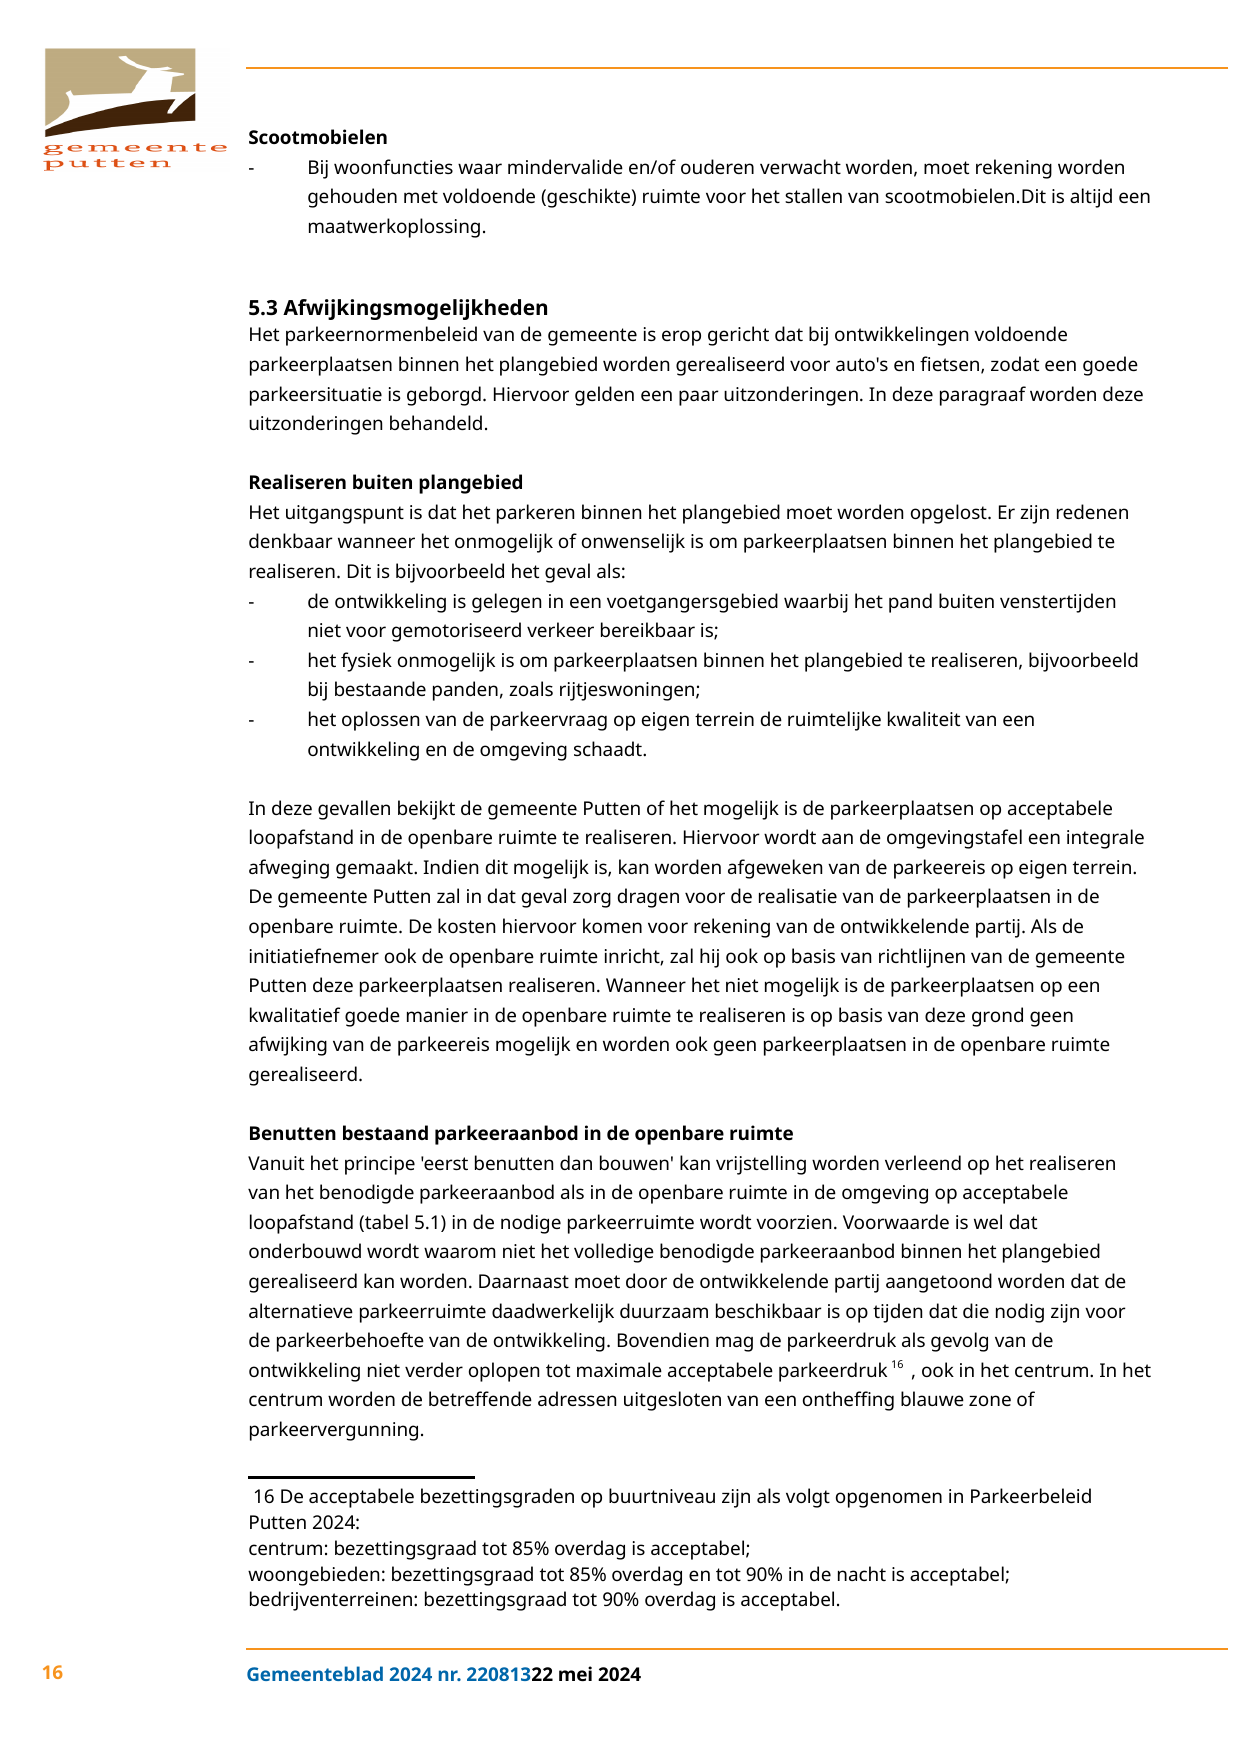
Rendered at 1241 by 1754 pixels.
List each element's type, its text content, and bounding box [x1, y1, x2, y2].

text Het uitgangspunt is dat het parkeren binnen het plangebied moet worden opgelost. Er zijn redenen denkbaar wanneer het onmogelijk of onwenselijk is om parkeerplaatsen binnen het plangebied te realiseren. Dit is bijvoorbeeld het geval als: [248, 499, 1152, 584]
text Realiseren buiten plangebied [248, 469, 1152, 495]
text woongebieden: bezettingsgraad tot 85% overdag en tot 90% in de nacht is acceptabel; [248, 1561, 1152, 1586]
text Scootmobielen [248, 124, 1152, 150]
text Het parkeernormenbeleid van de gemeente is erop gericht dat bij ontwikkelingen voldoende parkeerplaatsen binnen het plangebied worden gerealiseerd voor auto's en fietsen, zodat een goede parkeersituatie is geborgd. Hiervoor gelden een paar uitzonderingen. In deze paragraaf worden deze uitzonderingen behandeld. [248, 322, 1152, 436]
text De acceptabele bezettingsgraden op buurtniveau zijn als volgt opgenomen in Parkeerbeleid Putten 2024: [248, 1483, 1152, 1535]
text Vanuit het principe 'eerst benutten dan bouwen' kan vrijstelling worden verleend op het realiseren van het benodigde parkeeraanbod als in de openbare ruimte in de omgeving op acceptabele loopafstand (tabel 5.1) in de nodige parkeerruimte wordt voorzien. Voorwaarde is wel dat onderbouwd wordt waarom niet het volledige benodigde parkeeraanbod binnen het plangebied gerealiseerd kan worden. Daarnaast moet door de ontwikkelende partij aangetoond worden dat de alternatieve parkeerruimte daadwerkelijk duurzaam beschikbaar is op tijden dat die nodig zijn voor de parkeerbehoefte van de ontwikkeling. Bovendien mag de parkeerdruk als gevolg van de ontwikkeling niet verder oplopen tot maximale acceptabele parkeerdruk , ook in het centrum. In het centrum worden de betreffende adressen uitgesloten van een ontheffing blauwe zone of parkeervergunning. [248, 1150, 1152, 1442]
text Benutten bestaand parkeeraanbod in de openbare ruimte [248, 1120, 1152, 1146]
list Bij woonfuncties waar mindervalide en/of ouderen verwacht worden, moet rekening worden gehouden met voldoende (geschikte) ruimte voor het stallen van scootmobielen.Dit is altijd een maatwerkoplossing. [248, 154, 1152, 239]
list het oplossen van de parkeervraag op eigen terrein de ruimtelijke kwaliteit van een ontwikkeling en de omgeving schaadt. [248, 706, 1152, 761]
text In deze gevallen bekijkt de gemeente Putten of het mogelijk is de parkeerplaatsen op acceptabele loopafstand in de openbare ruimte te realiseren. Hiervoor wordt aan de omgevingstafel een integrale afweging gemaakt. Indien dit mogelijk is, kan worden afgeweken van de parkeereis op eigen terrein. De gemeente Putten zal in dat geval zorg dragen voor de realisatie van de parkeerplaatsen in de openbare ruimte. De kosten hiervoor komen voor rekening van de ontwikkelende partij. Als de initiatiefnemer ook de openbare ruimte inricht, zal hij ook op basis van richtlijnen van de gemeente Putten deze parkeerplaatsen realiseren. Wanneer het niet mogelijk is de parkeerplaatsen op een kwalitatief goede manier in de openbare ruimte te realiseren is op basis van deze grond geen afwijking van de parkeereis mogelijk en worden ook geen parkeerplaatsen in de openbare ruimte gerealiseerd. [248, 795, 1152, 1087]
text 5.3 Afwijkingsmogelijkheden [248, 293, 1152, 322]
text bedrijventerreinen: bezettingsgraad tot 90% overdag is acceptabel. [248, 1586, 1152, 1612]
text centrum: bezettingsgraad tot 85% overdag is acceptabel; [248, 1535, 1152, 1561]
picture [41, 47, 231, 172]
list de ontwikkeling is gelegen in een voetgangersgebied waarbij het pand buiten venstertijden niet voor gemotoriseerd verkeer bereikbaar is; [248, 588, 1152, 643]
list het fysiek onmogelijk is om parkeerplaatsen binnen het plangebied te realiseren, bijvoorbeeld bij bestaande panden, zoals rijtjeswoningen; [248, 647, 1152, 702]
